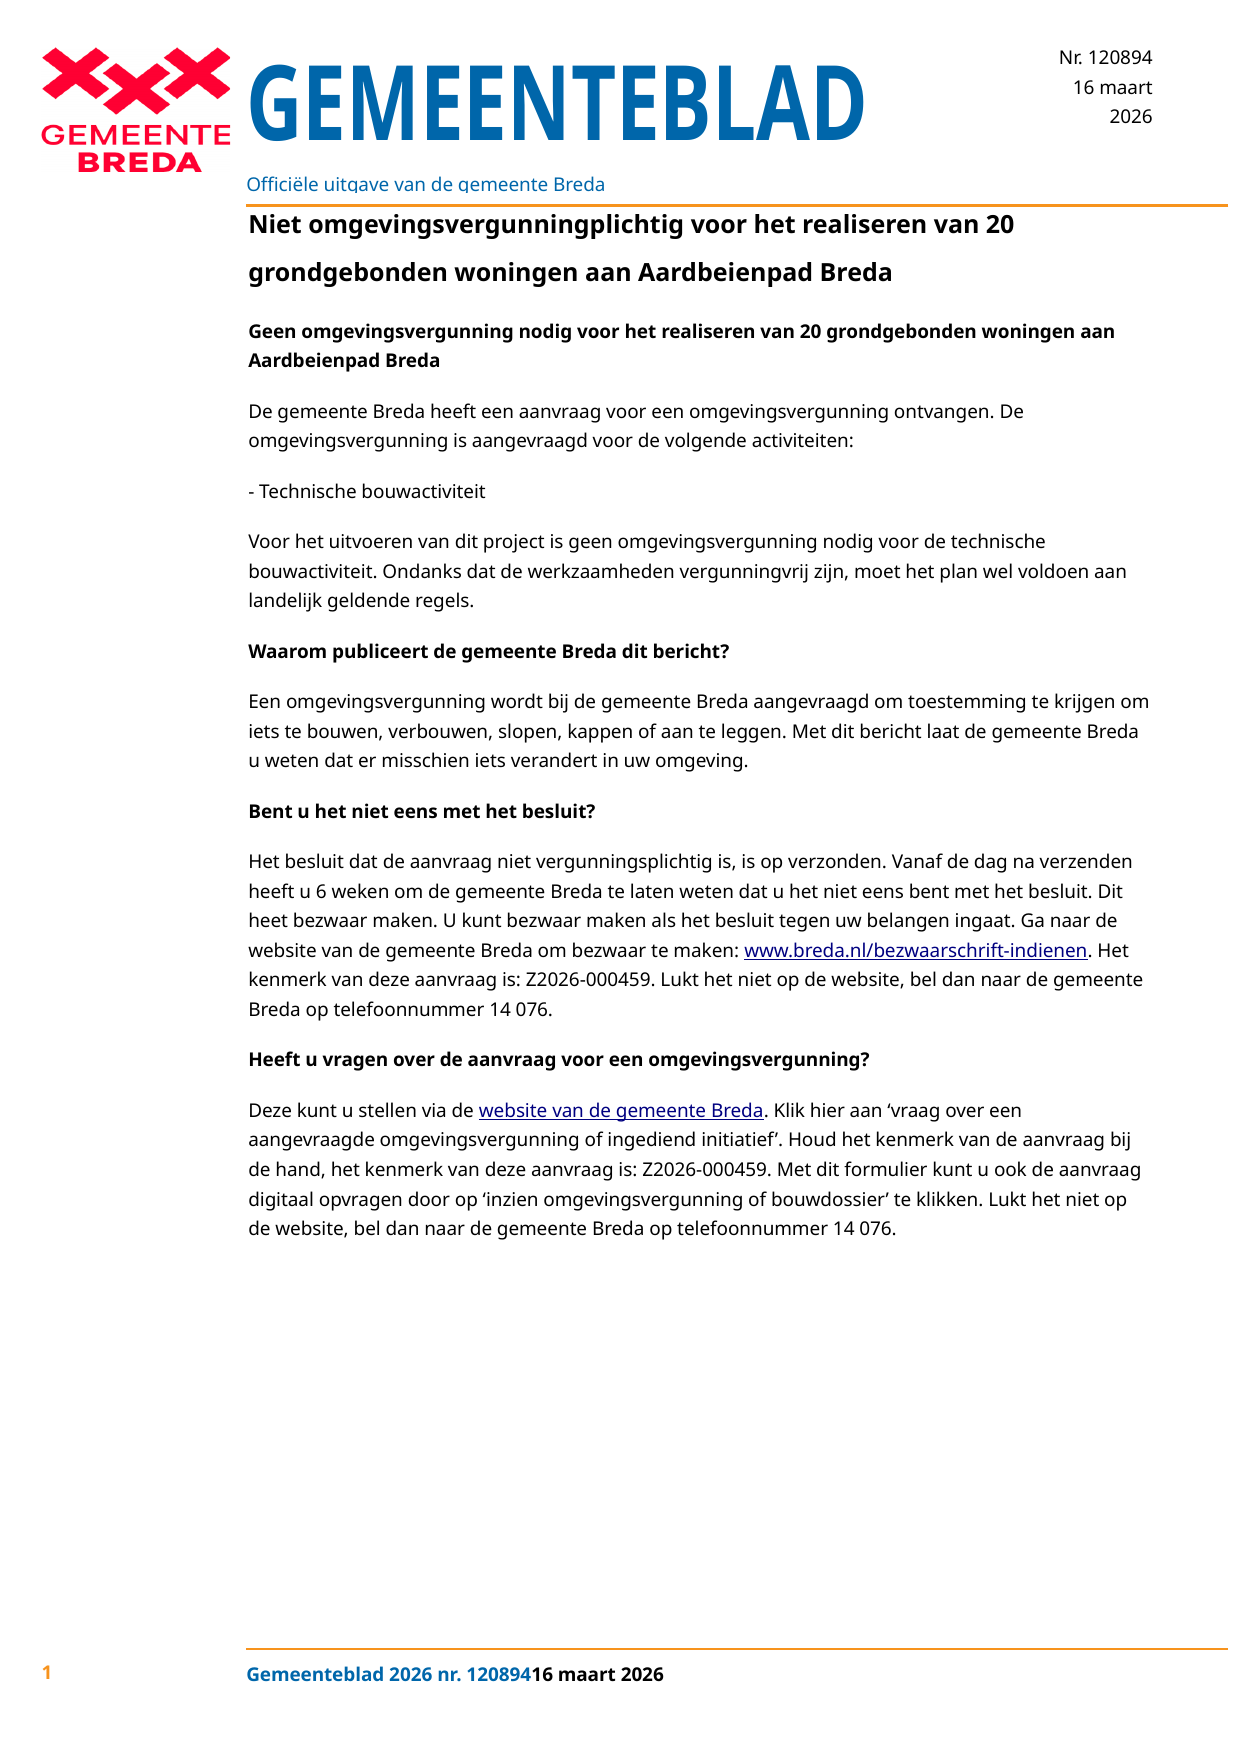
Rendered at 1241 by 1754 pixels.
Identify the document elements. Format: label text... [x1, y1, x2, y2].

text Heeft u vragen over de aanvraag voor een omgevingsvergunning? [248, 1047, 1152, 1072]
picture [41, 47, 231, 172]
text Deze kunt u stellen via de website van de gemeente Breda. Klik hier aan ‘vraag over een aangevraagde omgevingsvergunning of ingediend initiatief’. Houd het kenmerk van de aanvraag bij de hand, het kenmerk van deze aanvraag is: Z2026-000459. Met dit formulier kunt u ook de aanvraag digitaal opvragen door op ‘inzien omgevingsvergunning of bouwdossier’ te klikken. Lukt het niet op de website, bel dan naar de gemeente Breda op telefoonnummer 14 076. [248, 1097, 1152, 1241]
text Bent u het niet eens met het besluit? [248, 798, 1152, 824]
text Het besluit dat de aanvraag niet vergunningsplichtig is, is op verzonden. Vanaf de dag na verzenden heeft u 6 weken om de gemeente Breda te laten weten dat u het niet eens bent met het besluit. Dit heet bezwaar maken. U kunt bezwaar maken als het besluit tegen uw belangen ingaat. Ga naar de website van de gemeente Breda om bezwaar te maken: www.breda.nl/bezwaarschrift-indienen. Het kenmerk van deze aanvraag is: Z2026-000459. Lukt het niet op de website, bel dan naar de gemeente Breda op telefoonnummer 14 076. [248, 848, 1152, 1022]
text Een omgevingsvergunning wordt bij de gemeente Breda aangevraagd om toestemming te krijgen om iets te bouwen, verbouwen, slopen, kappen of aan te leggen. Met dit bericht laat de gemeente Breda u weten dat er misschien iets verandert in uw omgeving. [248, 688, 1152, 773]
text Geen omgevingsvergunning nodig voor het realiseren van 20 grondgebonden woningen aan Aardbeienpad Breda [248, 318, 1152, 373]
text Voor het uitvoeren van dit project is geen omgevingsvergunning nodig voor de technische bouwactiviteit. Ondanks dat de werkzaamheden vergunningvrij zijn, moet het plan wel voldoen aan landelijk geldende regels. [248, 528, 1152, 613]
text - Technische bouwactiviteit [248, 478, 1152, 504]
text Waarom publiceert de gemeente Breda dit bericht? [248, 638, 1152, 664]
text De gemeente Breda heeft een aanvraag voor een omgevingsvergunning ontvangen. De omgevingsvergunning is aangevraagd voor de volgende activiteiten: [248, 398, 1152, 453]
text Niet omgevingsvergunningplichtig voor het realiseren van 20 grondgebonden woningen aan Aardbeienpad Breda [248, 207, 1152, 288]
